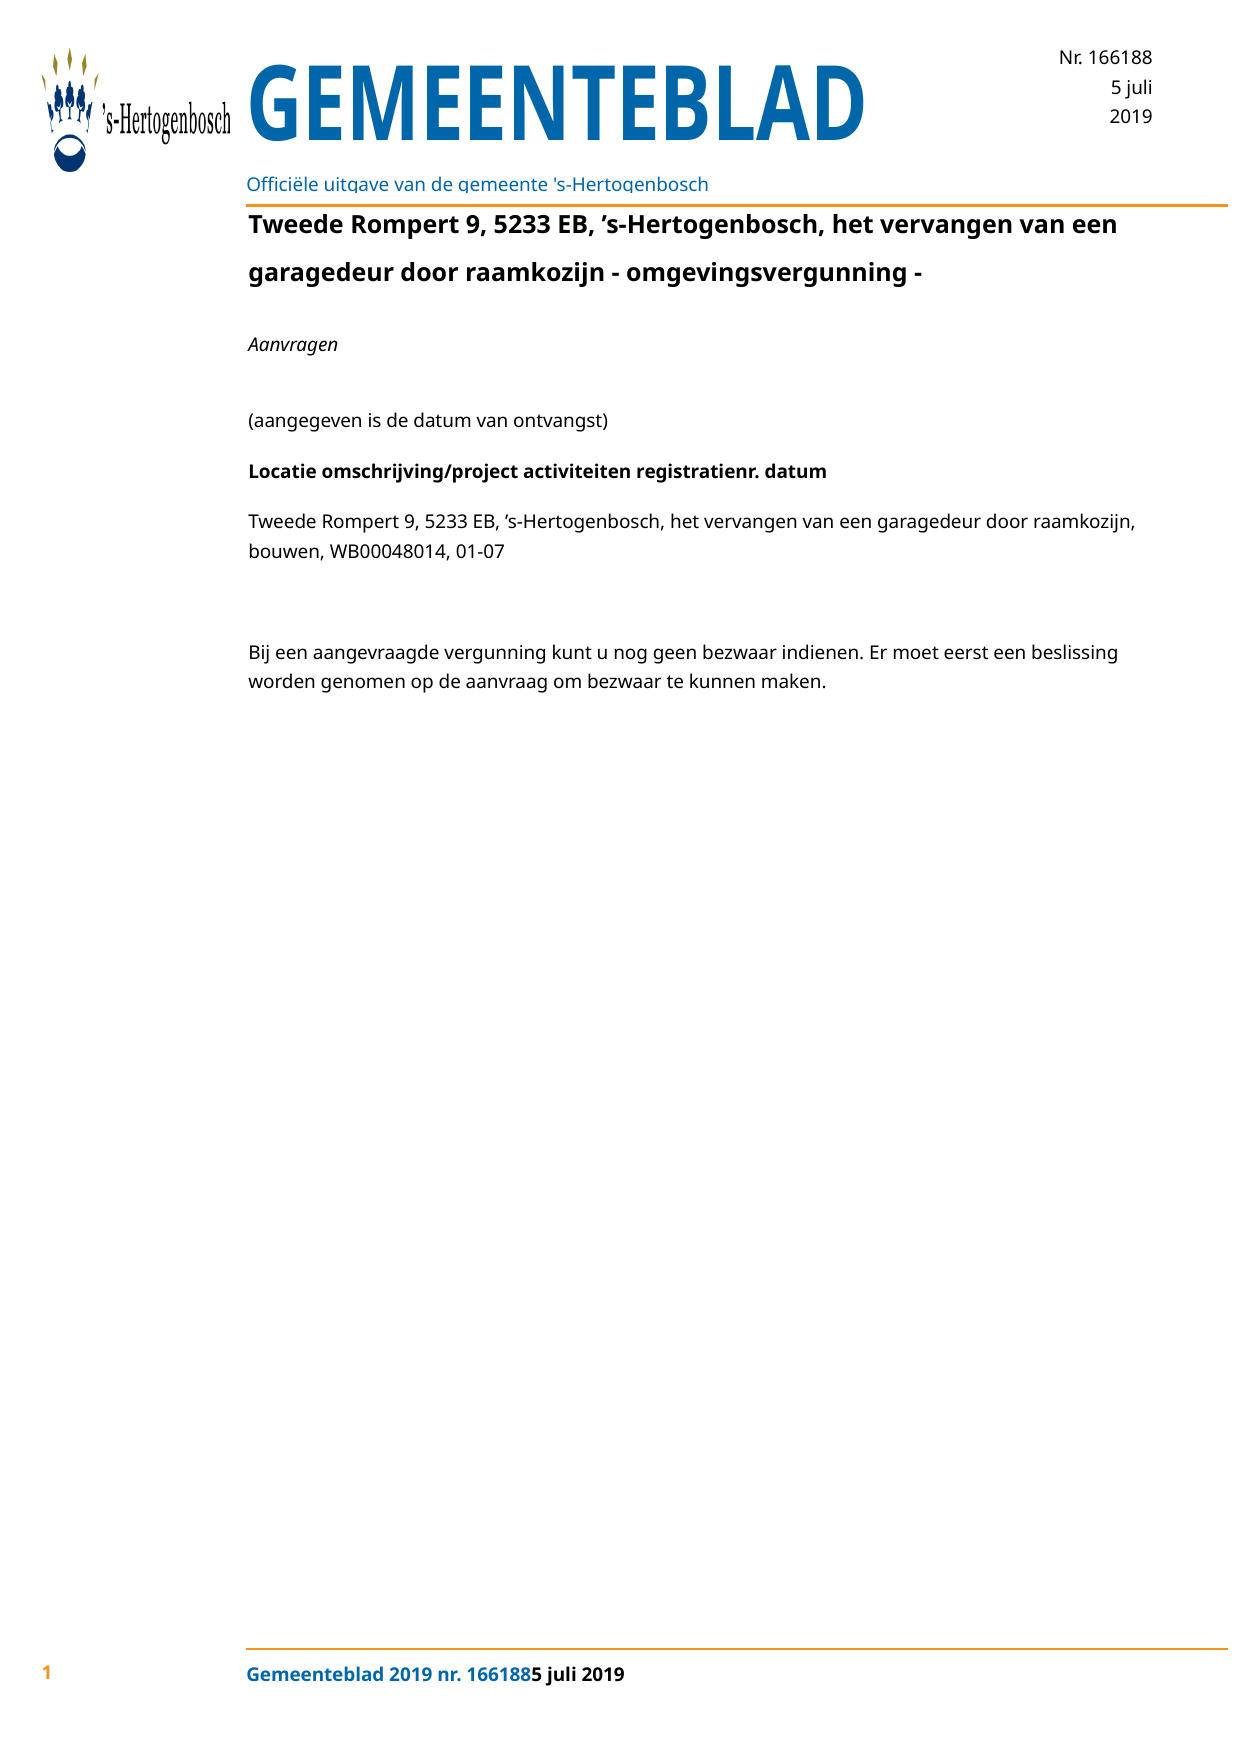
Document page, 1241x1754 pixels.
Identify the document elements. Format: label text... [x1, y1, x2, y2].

text (aangegeven is de datum van ontvangst) [248, 408, 1152, 433]
text Bij een aangevraagde vergunning kunt u nog geen bezwaar indienen. Er moet eerst een beslissing worden genomen op de aanvraag om bezwaar te kunnen maken. [248, 639, 1152, 694]
text Tweede Rompert 9, 5233 EB, ’s-Hertogenbosch, het vervangen van een garagedeur door raamkozijn, bouwen, WB00048014, 01-07 [248, 508, 1152, 564]
text Tweede Rompert 9, 5233 EB, ’s-Hertogenbosch, het vervangen van een garagedeur door raamkozijn - omgevingsvergunning - [248, 207, 1152, 288]
text Aanvragen [248, 331, 1152, 357]
text Locatie omschrijving/project activiteiten registratienr. datum [248, 458, 1152, 484]
picture [41, 47, 231, 172]
